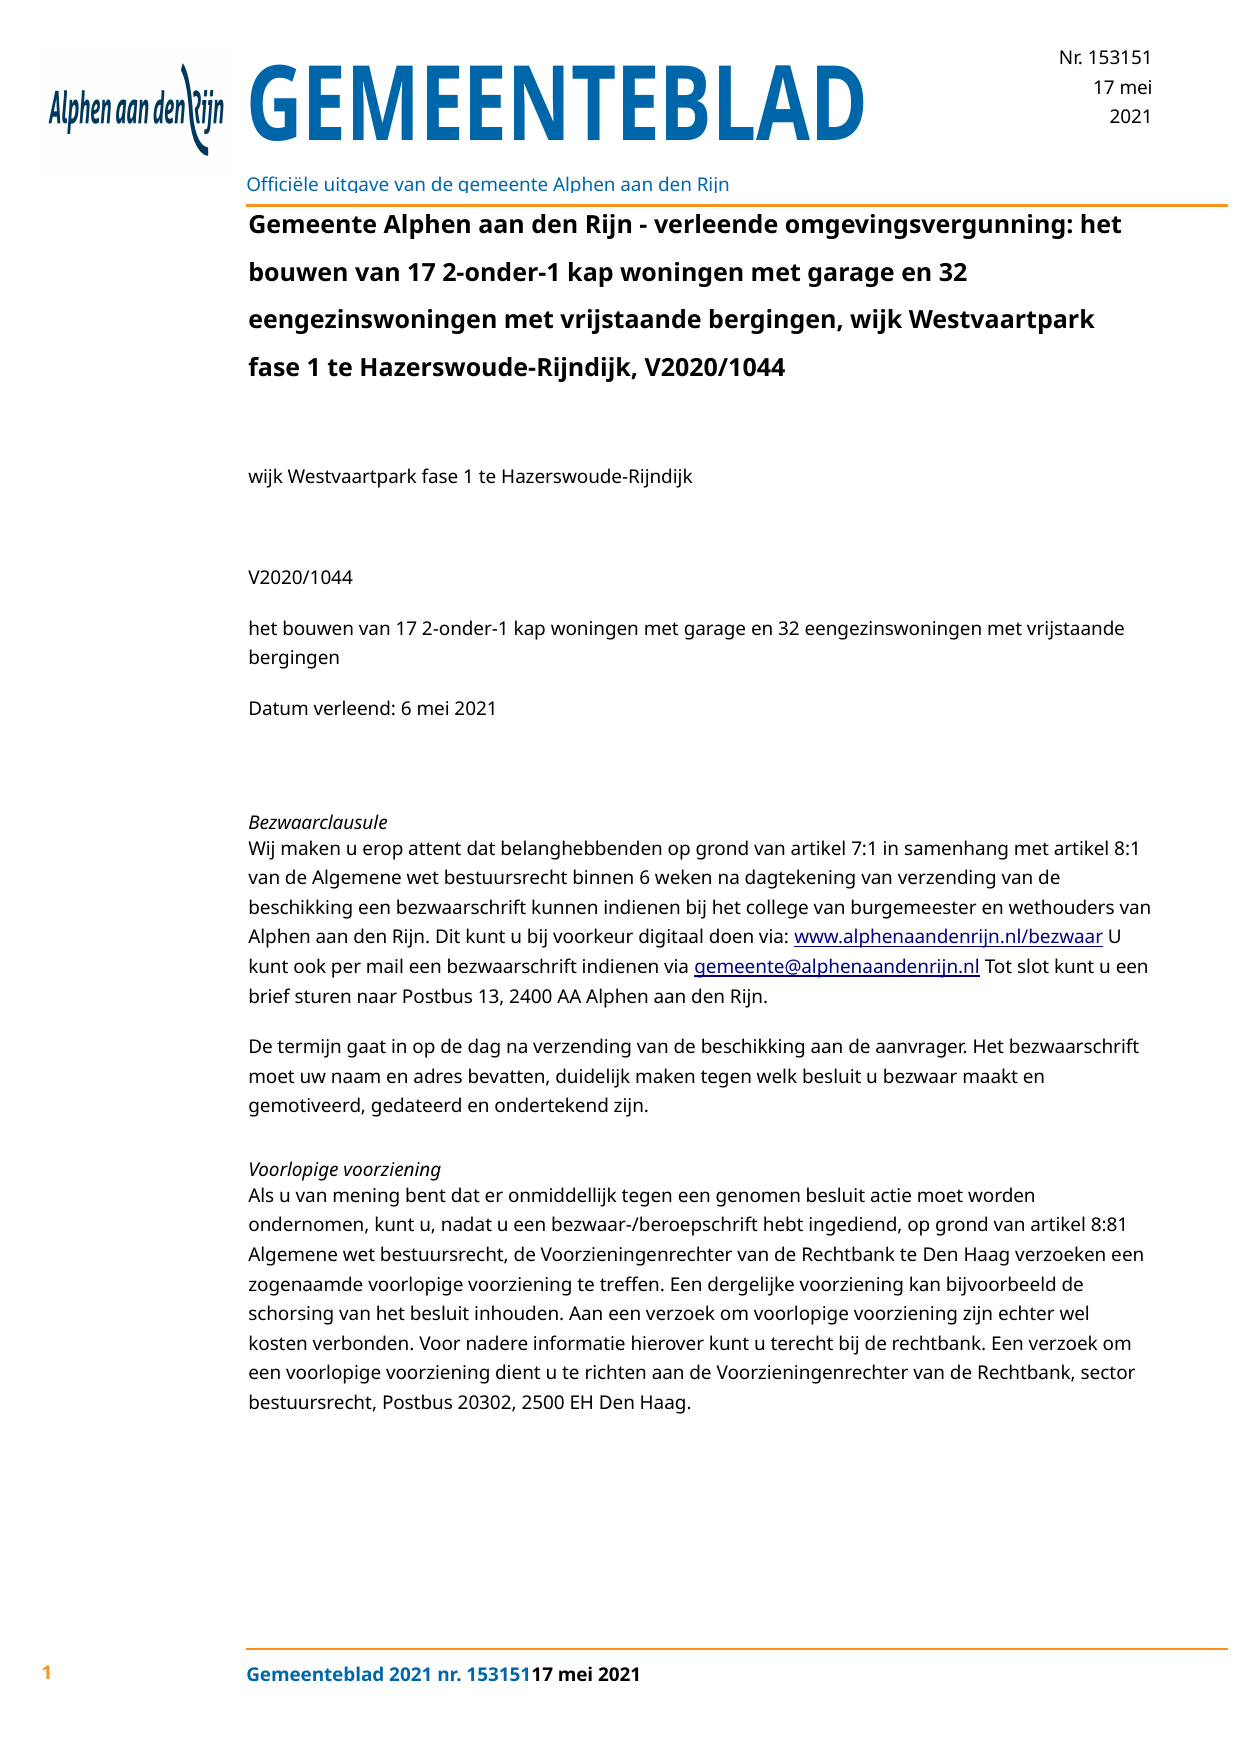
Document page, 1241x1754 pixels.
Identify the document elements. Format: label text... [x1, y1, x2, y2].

text De termijn gaat in op de dag na verzending van de beschikking aan de aanvrager. Het bezwaarschrift moet uw naam en adres bevatten, duidelijk maken tegen welk besluit u bezwaar maakt en gemotiveerd, gedateerd en ondertekend zijn. [248, 1033, 1152, 1118]
text wijk Westvaartpark fase 1 te Hazerswoude-Rijndijk [248, 463, 1152, 489]
text Voorlopige voorziening [248, 1156, 1152, 1182]
text Datum verleend: 6 mei 2021 [248, 695, 1152, 721]
text het bouwen van 17 2-onder-1 kap woningen met garage en 32 eengezinswoningen met vrijstaande bergingen [248, 615, 1152, 670]
text Bezwaarclausule [248, 809, 1152, 835]
text Gemeente Alphen aan den Rijn - verleende omgevingsvergunning: het bouwen van 17 2-onder-1 kap woningen met garage en 32 eengezinswoningen met vrijstaande bergingen, wijk Westvaartpark fase 1 te Hazerswoude-Rijndijk, V2020/1044 [248, 207, 1152, 384]
text V2020/1044 [248, 564, 1152, 590]
text Als u van mening bent dat er onmiddellijk tegen een genomen besluit actie moet worden ondernomen, kunt u, nadat u een bezwaar-/beroepschrift hebt ingediend, op grond van artikel 8:81 Algemene wet bestuursrecht, de Voorzieningenrechter van de Rechtbank te Den Haag verzoeken een zogenaamde voorlopige voorziening te treffen. Een dergelijke voorziening kan bijvoorbeeld de schorsing van het besluit inhouden. Aan een verzoek om voorlopige voorziening zijn echter wel kosten verbonden. Voor nadere informatie hierover kunt u terecht bij de rechtbank. Een verzoek om een voorlopige voorziening dient u te richten aan de Voorzieningenrechter van de Rechtbank, sector bestuursrecht, Postbus 20302, 2500 EH Den Haag. [248, 1182, 1152, 1415]
text Wij maken u erop attent dat belanghebbenden op grond van artikel 7:1 in samenhang met artikel 8:1 van de Algemene wet bestuursrecht binnen 6 weken na dagtekening van verzending van de beschikking een bezwaarschrift kunnen indienen bij het college van burgemeester en wethouders van Alphen aan den Rijn. Dit kunt u bij voorkeur digitaal doen via: www.alphenaandenrijn.nl/bezwaar U kunt ook per mail een bezwaarschrift indienen via gemeente@alphenaandenrijn.nl Tot slot kunt u een brief sturen naar Postbus 13, 2400 AA Alphen aan den Rijn. [248, 835, 1152, 1008]
picture [41, 47, 231, 172]
